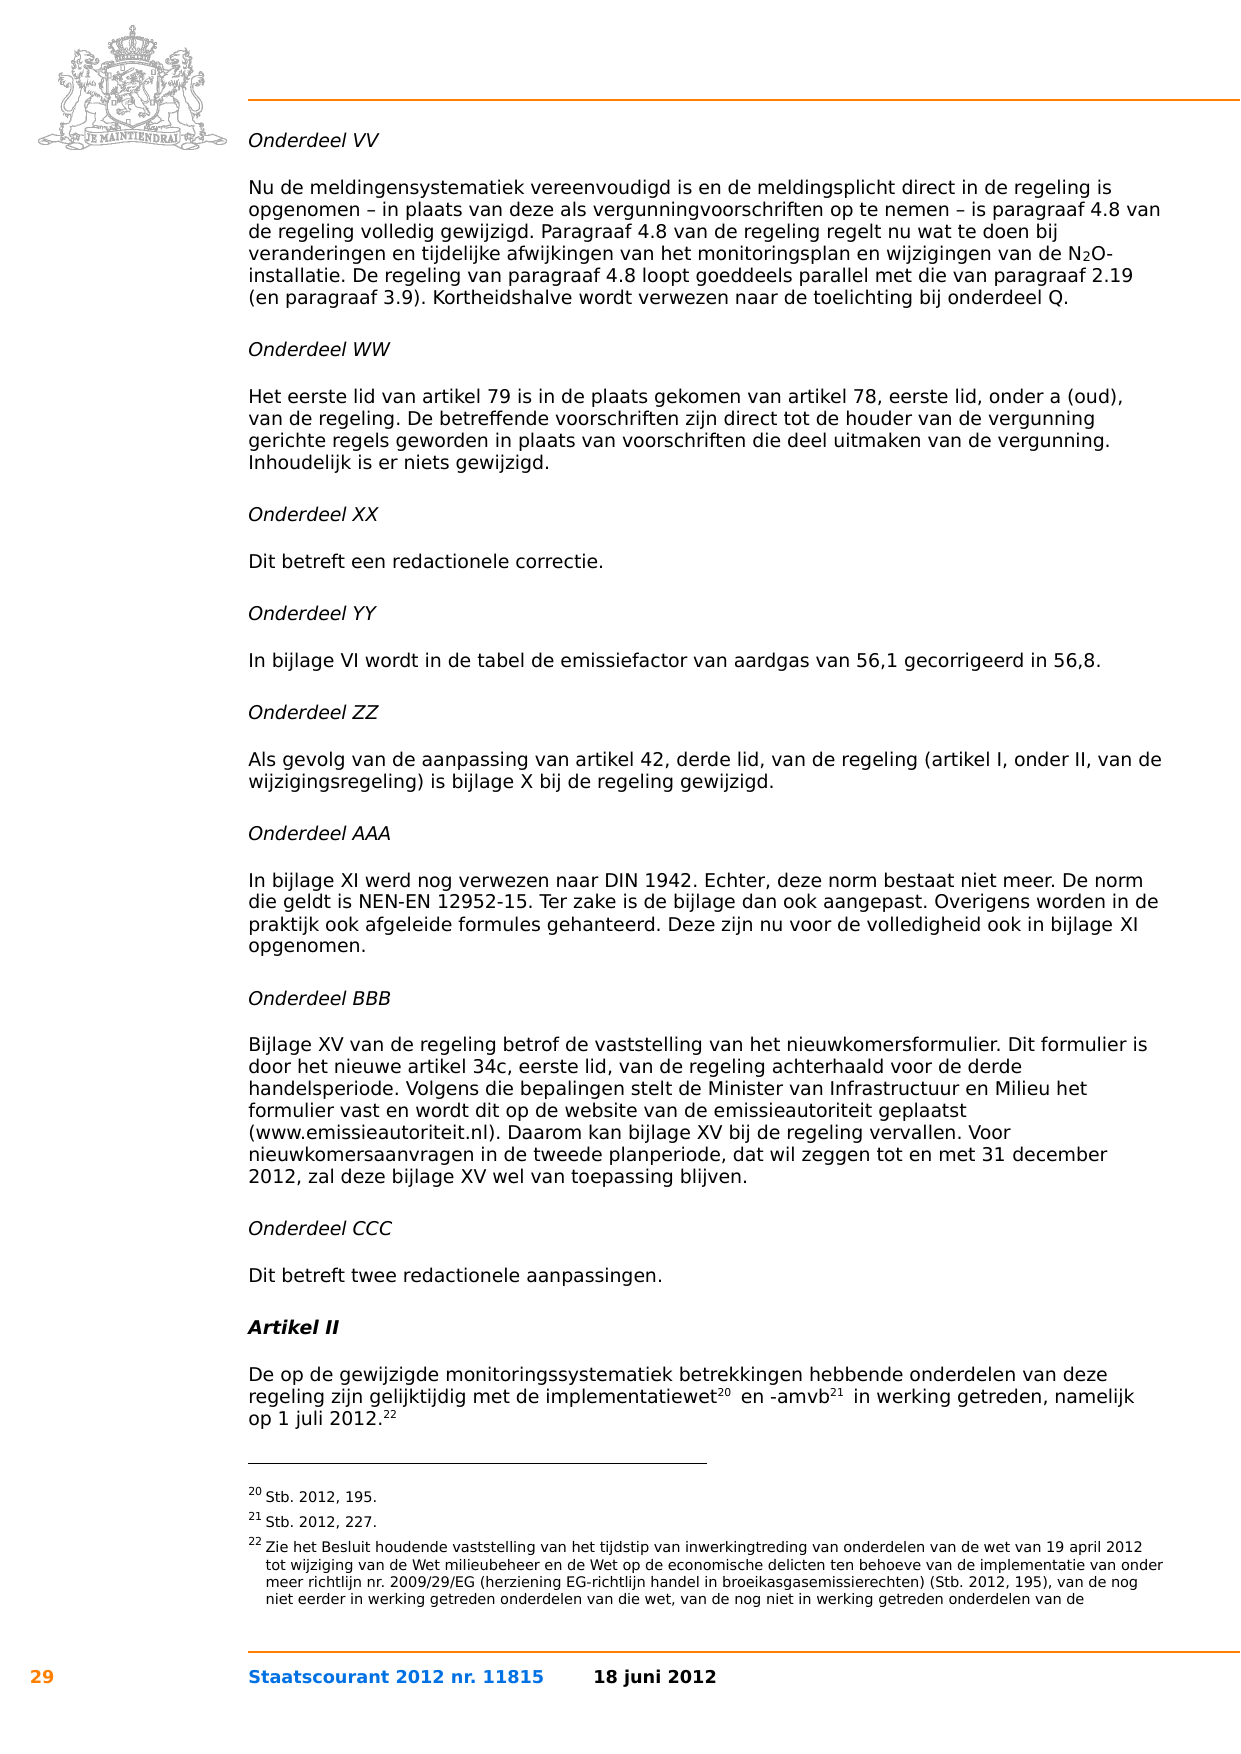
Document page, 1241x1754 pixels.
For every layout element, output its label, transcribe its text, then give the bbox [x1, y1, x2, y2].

text Zie het Besluit houdende vaststelling van het tijdstip van inwerkingtreding van onderdelen van de wet van 19 april 2012 tot wijziging van de Wet milieubeheer en de Wet op de economische delicten ten behoeve van de implementatie van onder meer richtlijn nr. 2009/29/EG (herziening EG-richtlijn handel in broeikasgasemissierechten) (Stb. 2012, 195), van de nog niet eerder in werking getreden onderdelen van die wet, van de nog niet in werking getreden onderdelen van de [248, 1535, 1163, 1608]
subtitle Onderdeel ZZ [248, 702, 1163, 723]
subtitle Onderdeel XX [248, 504, 1163, 526]
picture [38, 25, 227, 150]
text In bijlage XI werd nog verwezen naar DIN 1942. Echter, deze norm bestaat niet meer. De norm die geldt is NEN-EN 12952-15. Ter zake is de bijlage dan ook aangepast. Overigens worden in de praktijk ook afgeleide formules gehanteerd. Deze zijn nu voor de volledigheid ook in bijlage XI opgenomen. [248, 869, 1163, 957]
text Stb. 2012, 195. [248, 1485, 1163, 1507]
subtitle Artikel II [248, 1317, 1163, 1339]
text De op de gewijzigde monitoringssystematiek betrekkingen hebbende onderdelen van deze regeling zijn gelijktijdig met de implementatiewet en -amvb in werking getreden, namelijk op 1 juli 2012. [248, 1364, 1163, 1430]
subtitle Onderdeel CCC [248, 1218, 1163, 1240]
text In bijlage VI wordt in de tabel de emissiefactor van aardgas van 56,1 gecorrigeerd in 56,8. [248, 649, 1163, 672]
text Dit betreft twee redactionele aanpassingen. [248, 1265, 1163, 1287]
text Het eerste lid van artikel 79 is in de plaats gekomen van artikel 78, eerste lid, onder a (oud), van de regeling. De betreffende voorschriften zijn direct tot de houder van de vergunning gerichte regels geworden in plaats van voorschriften die deel uitmaken van de vergunning. Inhoudelijk is er niets gewijzigd. [248, 386, 1163, 474]
subtitle Onderdeel YY [248, 603, 1163, 624]
text Bijlage XV van de regeling betrof de vaststelling van het nieuwkomersformulier. Dit formulier is door het nieuwe artikel 34c, eerste lid, van de regeling achterhaald voor de derde handelsperiode. Volgens die bepalingen stelt de Minister van Infrastructuur en Milieu het formulier vast en wordt dit op de website van de emissieautoriteit geplaatst (www.emissieautoriteit.nl). Daarom kan bijlage XV bij de regeling vervallen. Voor nieuwkomersaanvragen in de tweede planperiode, dat wil zeggen tot en met 31 december 2012, zal deze bijlage XV wel van toepassing blijven. [248, 1034, 1163, 1188]
text Als gevolg van de aanpassing van artikel 42, derde lid, van de regeling (artikel I, onder II, van de wijzigingsregeling) is bijlage X bij de regeling gewijzigd. [248, 748, 1163, 792]
text Nu de meldingensystematiek vereenvoudigd is en de meldingsplicht direct in de regeling is opgenomen – in plaats van deze als vergunningvoorschriften op te nemen – is paragraaf 4.8 van de regeling volledig gewijzigd. Paragraaf 4.8 van de regeling regelt nu wat te doen bij veranderingen en tijdelijke afwijkingen van het monitoringsplan en wijzigingen van de N2O-installatie. De regeling van paragraaf 4.8 loopt goeddeels parallel met die van paragraaf 2.19 (en paragraaf 3.9). Kortheidshalve wordt verwezen naar de toelichting bij onderdeel Q. [248, 177, 1163, 309]
subtitle Onderdeel BBB [248, 987, 1163, 1009]
text Stb. 2012, 227. [248, 1510, 1163, 1532]
text Dit betreft een redactionele correctie. [248, 551, 1163, 573]
subtitle Onderdeel VV [248, 130, 1163, 152]
subtitle Onderdeel AAA [248, 822, 1163, 844]
subtitle Onderdeel WW [248, 339, 1163, 361]
